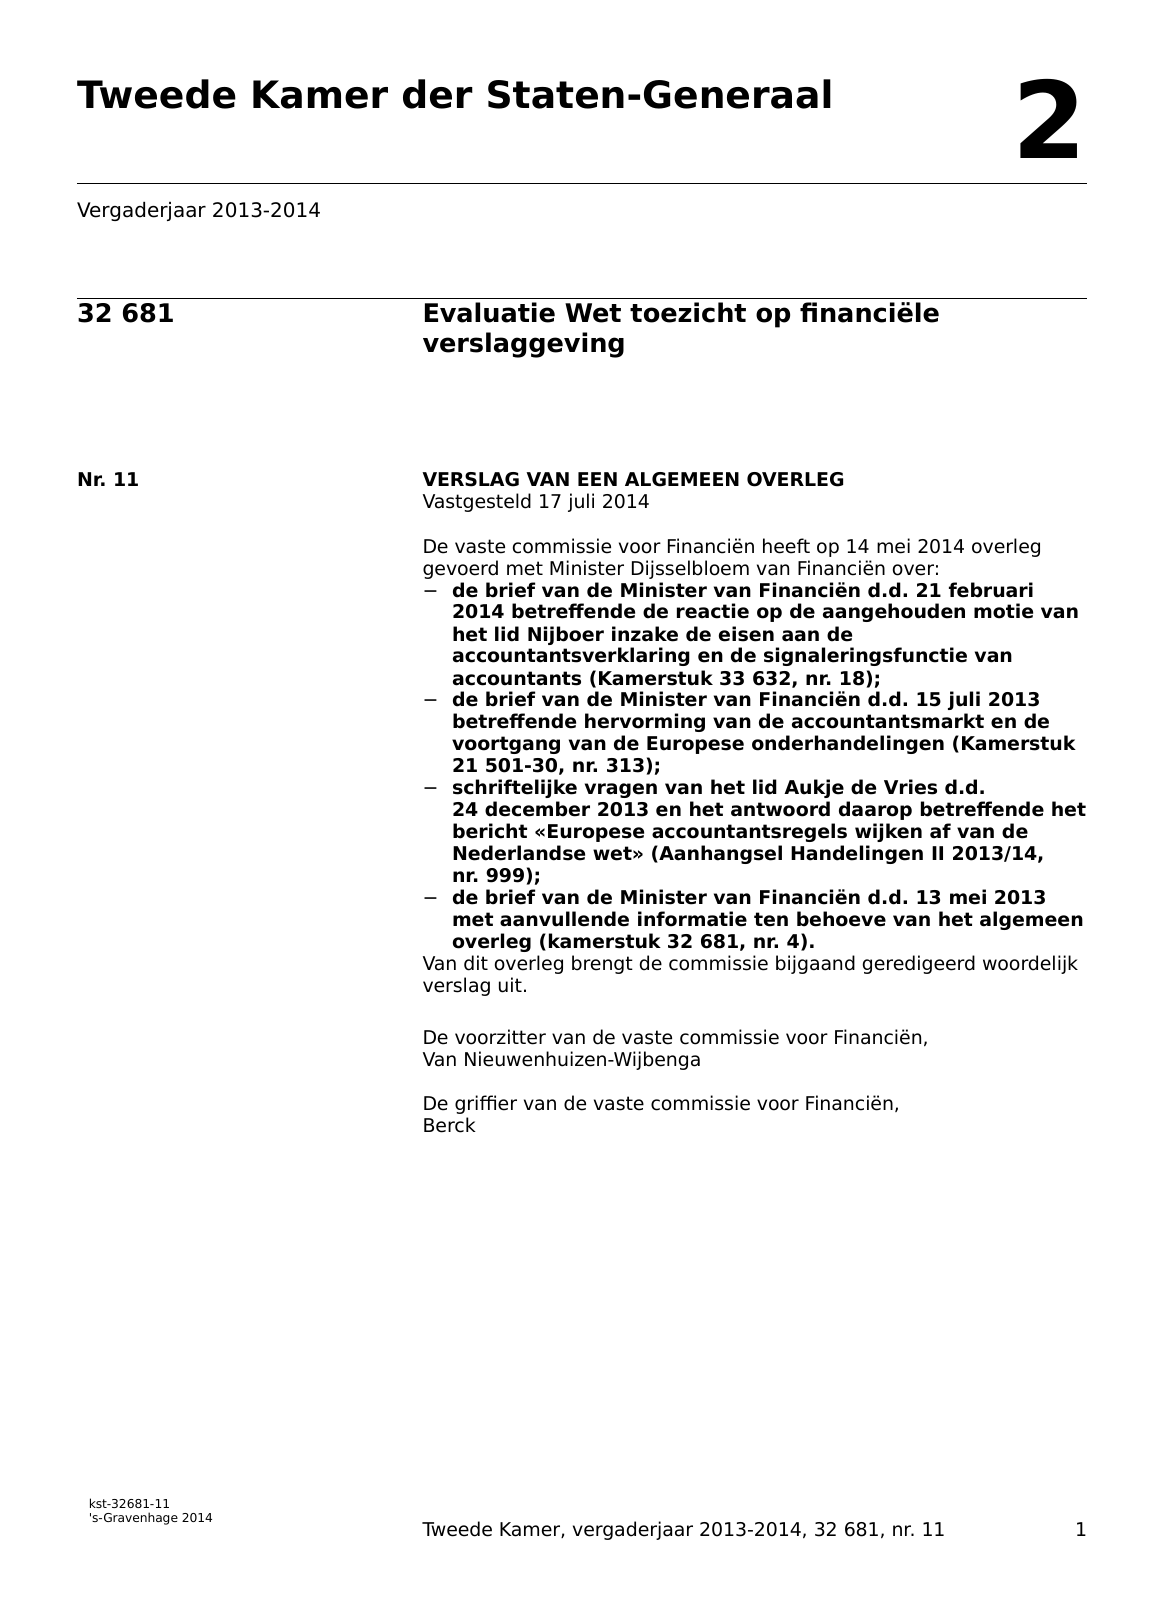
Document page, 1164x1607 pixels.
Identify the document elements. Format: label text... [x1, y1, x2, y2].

text Vastgesteld 17 juli 2014 [422, 491, 1087, 513]
text De vaste commissie voor Financiën heeft op 14 mei 2014 overleg gevoerd met Minister Dijsselbloem van Financiën over: [422, 536, 1087, 579]
text 's-Gravenhage 2014 [88, 1511, 323, 1525]
text Van dit overleg brengt de commissie bijgaand geredigeerd woordelijk verslag uit. [422, 953, 1087, 997]
subtitle Nr. 11 VERSLAG VAN EEN ALGEMEEN OVERLEG [77, 469, 1087, 491]
table_header Tweede Kamer der Staten-Generaal [77, 59, 886, 183]
text De voorzitter van de vaste commissie voor Financiën, Van Nieuwenhuizen-Wijbenga [422, 1027, 1087, 1071]
text − schriftelijke vragen van het lid Aukje de Vries d.d. 24 december 2013 en het antwoord daarop betreffende het bericht «Europese accountantsregels wijken af van de Nederlandse wet» (Aanhangsel Handelingen II 2013/14, nr. 999); [422, 777, 1087, 887]
table_header 2 [886, 59, 1087, 183]
text De griffier van de vaste commissie voor Financiën, Berck [422, 1093, 1087, 1137]
text kst-32681-11 [88, 1497, 323, 1511]
text − de brief van de Minister van Financiën d.d. 21 februari 2014 betreffende de reactie op de aangehouden motie van het lid Nijboer inzake de eisen aan de accountantsverklaring en de signaleringsfunctie van accountants (Kamerstuk 33 632, nr. 18); [422, 579, 1087, 689]
text − de brief van de Minister van Financiën d.d. 13 mei 2013 met aanvullende informatie ten behoeve van het algemeen overleg (kamerstuk 32 681, nr. 4). [422, 887, 1087, 953]
table_cell Vergaderjaar 2013-2014 [77, 184, 1087, 298]
text − de brief van de Minister van Financiën d.d. 15 juli 2013 betreffende hervorming van de accountantsmarkt en de voortgang van de Europese onderhandelingen (Kamerstuk 21 501-30, nr. 313); [422, 689, 1087, 777]
subtitle 32 681 Evaluatie Wet toezicht op financiële verslaggeving [77, 299, 1087, 358]
